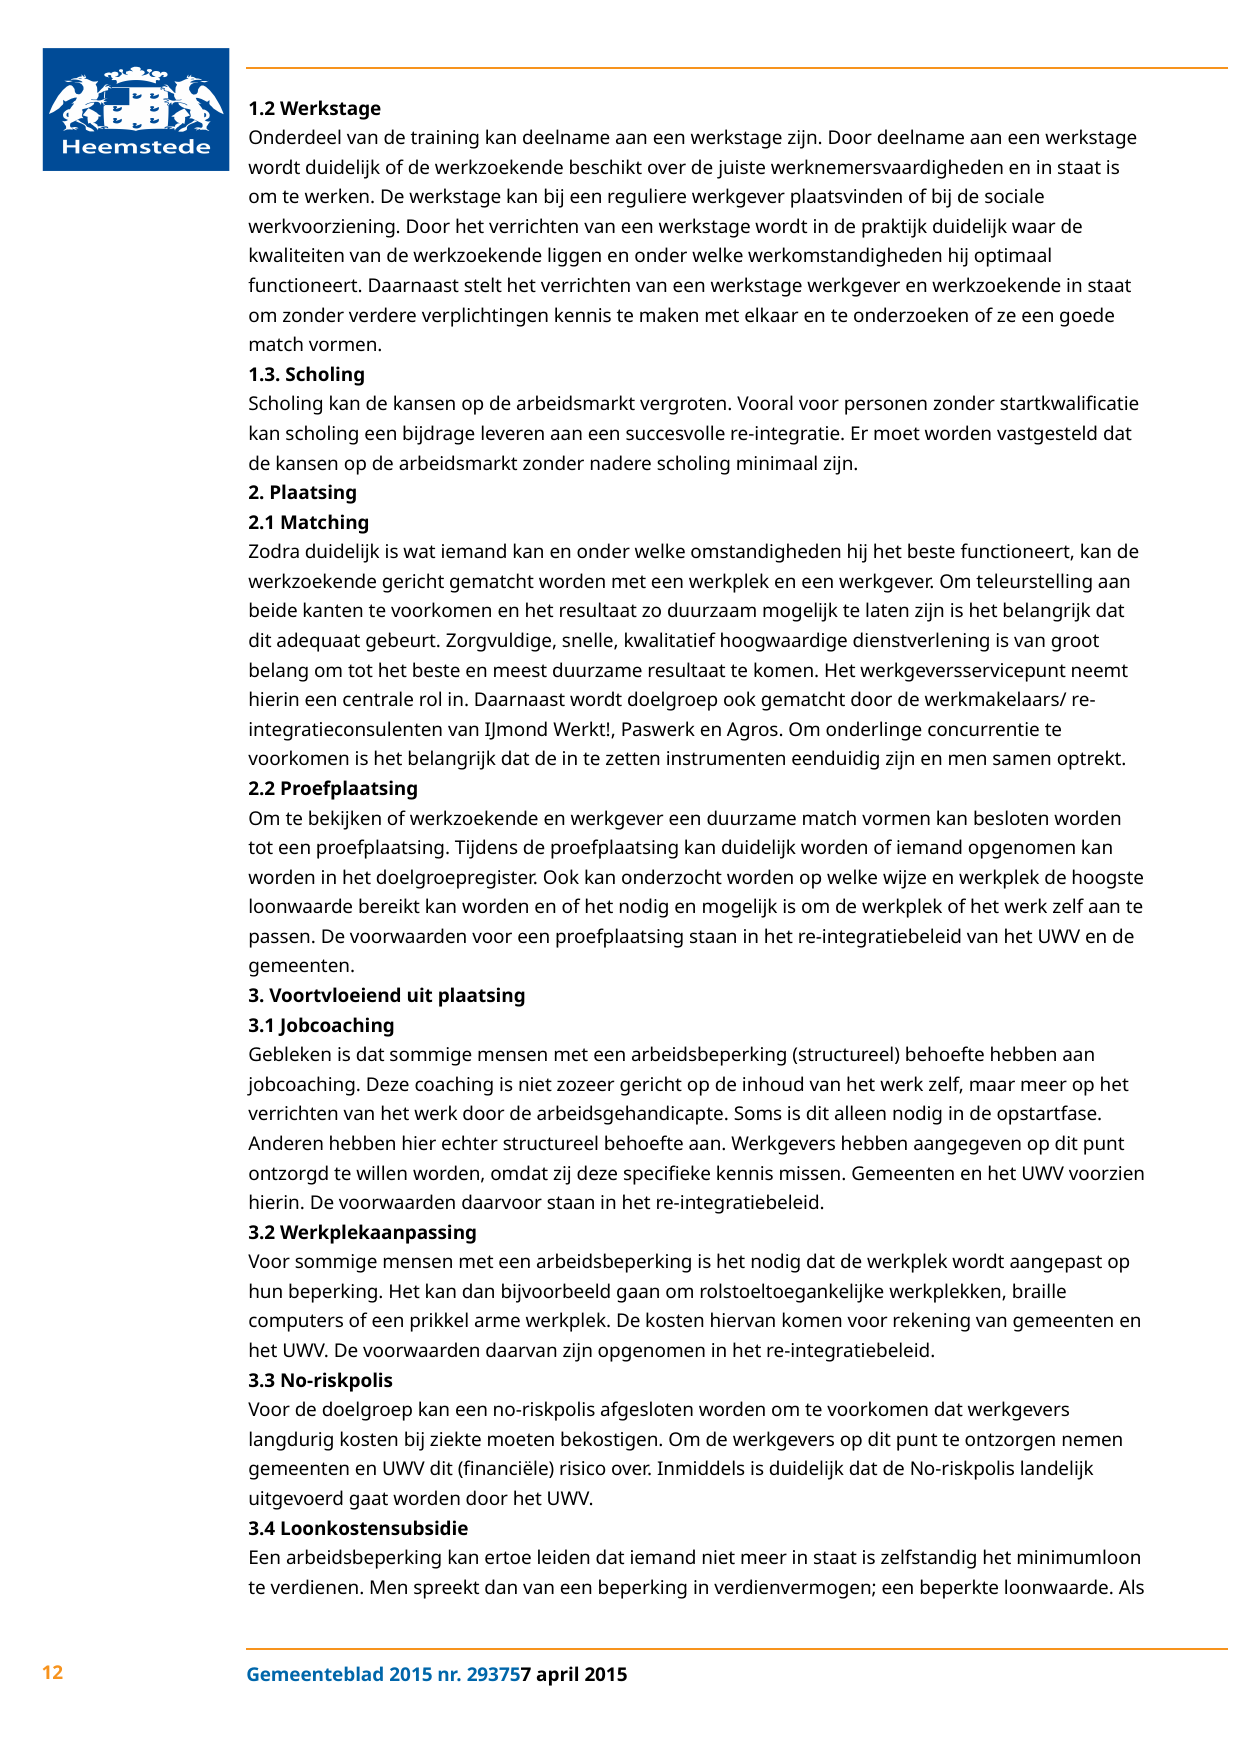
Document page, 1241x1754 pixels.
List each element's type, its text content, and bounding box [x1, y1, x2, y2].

text 1.2 Werkstage [248, 95, 1152, 121]
text Scholing kan de kansen op de arbeidsmarkt vergroten. Vooral voor personen zonder startkwalificatie kan scholing een bijdrage leveren aan een succesvolle re-integratie. Er moet worden vastgesteld dat de kansen op de arbeidsmarkt zonder nadere scholing minimaal zijn. [248, 391, 1152, 476]
text 2. Plaatsing [248, 479, 1152, 505]
text Een arbeidsbeperking kan ertoe leiden dat iemand niet meer in staat is zelfstandig het minimumloon te verdienen. Men spreekt dan van een beperking in verdienvermogen; een beperkte loonwaarde. Als [248, 1544, 1152, 1600]
text Voor sommige mensen met een arbeidsbeperking is het nodig dat de werkplek wordt aangepast op hun beperking. Het kan dan bijvoorbeeld gaan om rolstoeltoegankelijke werkplekken, braille computers of een prikkel arme werkplek. De kosten hiervan komen voor rekening van gemeenten en het UWV. De voorwaarden daarvan zijn opgenomen in het re-integratiebeleid. [248, 1248, 1152, 1363]
text 2.1 Matching [248, 509, 1152, 535]
text 3.1 Jobcoaching [248, 1012, 1152, 1038]
text Voor de doelgroep kan een no-riskpolis afgesloten worden om te voorkomen dat werkgevers langdurig kosten bij ziekte moeten bekostigen. Om de werkgevers op dit punt te ontzorgen nemen gemeenten en UWV dit (financiële) risico over. Inmiddels is duidelijk dat de No-riskpolis landelijk uitgevoerd gaat worden door het UWV. [248, 1396, 1152, 1511]
text Gebleken is dat sommige mensen met een arbeidsbeperking (structureel) behoefte hebben aan jobcoaching. Deze coaching is niet zozeer gericht op de inhoud van het werk zelf, maar meer op het verrichten van het werk door de arbeidsgehandicapte. Soms is dit alleen nodig in de opstartfase. Anderen hebben hier echter structureel behoefte aan. Werkgevers hebben aangegeven op dit punt ontzorgd te willen worden, omdat zij deze specifieke kennis missen. Gemeenten en het UWV voorzien hierin. De voorwaarden daarvoor staan in het re-integratiebeleid. [248, 1041, 1152, 1215]
text 3.3 No-riskpolis [248, 1367, 1152, 1393]
text Om te bekijken of werkzoekende en werkgever een duurzame match vormen kan besloten worden tot een proefplaatsing. Tijdens de proefplaatsing kan duidelijk worden of iemand opgenomen kan worden in het doelgroepregister. Ook kan onderzocht worden op welke wijze en werkplek de hoogste loonwaarde bereikt kan worden en of het nodig en mogelijk is om de werkplek of het werk zelf aan te passen. De voorwaarden voor een proefplaatsing staan in het re-integratiebeleid van het UWV en de gemeenten. [248, 805, 1152, 978]
text Onderdeel van de training kan deelname aan een werkstage zijn. Door deelname aan een werkstage wordt duidelijk of de werkzoekende beschikt over de juiste werknemersvaardigheden en in staat is om te werken. De werkstage kan bij een reguliere werkgever plaatsvinden of bij de sociale werkvoorziening. Door het verrichten van een werkstage wordt in de praktijk duidelijk waar de kwaliteiten van de werkzoekende liggen en onder welke werkomstandigheden hij optimaal functioneert. Daarnaast stelt het verrichten van een werkstage werkgever en werkzoekende in staat om zonder verdere verplichtingen kennis te maken met elkaar en te onderzoeken of ze een goede match vormen. [248, 124, 1152, 357]
text 1.3. Scholing [248, 361, 1152, 387]
text 3.4 Loonkostensubsidie [248, 1515, 1152, 1541]
text 2.2 Proefplaatsing [248, 775, 1152, 801]
text Zodra duidelijk is wat iemand kan en onder welke omstandigheden hij het beste functioneert, kan de werkzoekende gericht gematcht worden met een werkplek en een werkgever. Om teleurstelling aan beide kanten te voorkomen en het resultaat zo duurzaam mogelijk te laten zijn is het belangrijk dat dit adequaat gebeurt. Zorgvuldige, snelle, kwalitatief hoogwaardige dienstverlening is van groot belang om tot het beste en meest duurzame resultaat te komen. Het werkgeversservicepunt neemt hierin een centrale rol in. Daarnaast wordt doelgroep ook gematcht door de werkmakelaars/ re-integratieconsulenten van IJmond Werkt!, Paswerk en Agros. Om onderlinge concurrentie te voorkomen is het belangrijk dat de in te zetten instrumenten eenduidig zijn en men samen optrekt. [248, 538, 1152, 771]
text 3.2 Werkplekaanpassing [248, 1219, 1152, 1245]
text 3. Voortvloeiend uit plaatsing [248, 982, 1152, 1008]
picture [41, 47, 231, 172]
